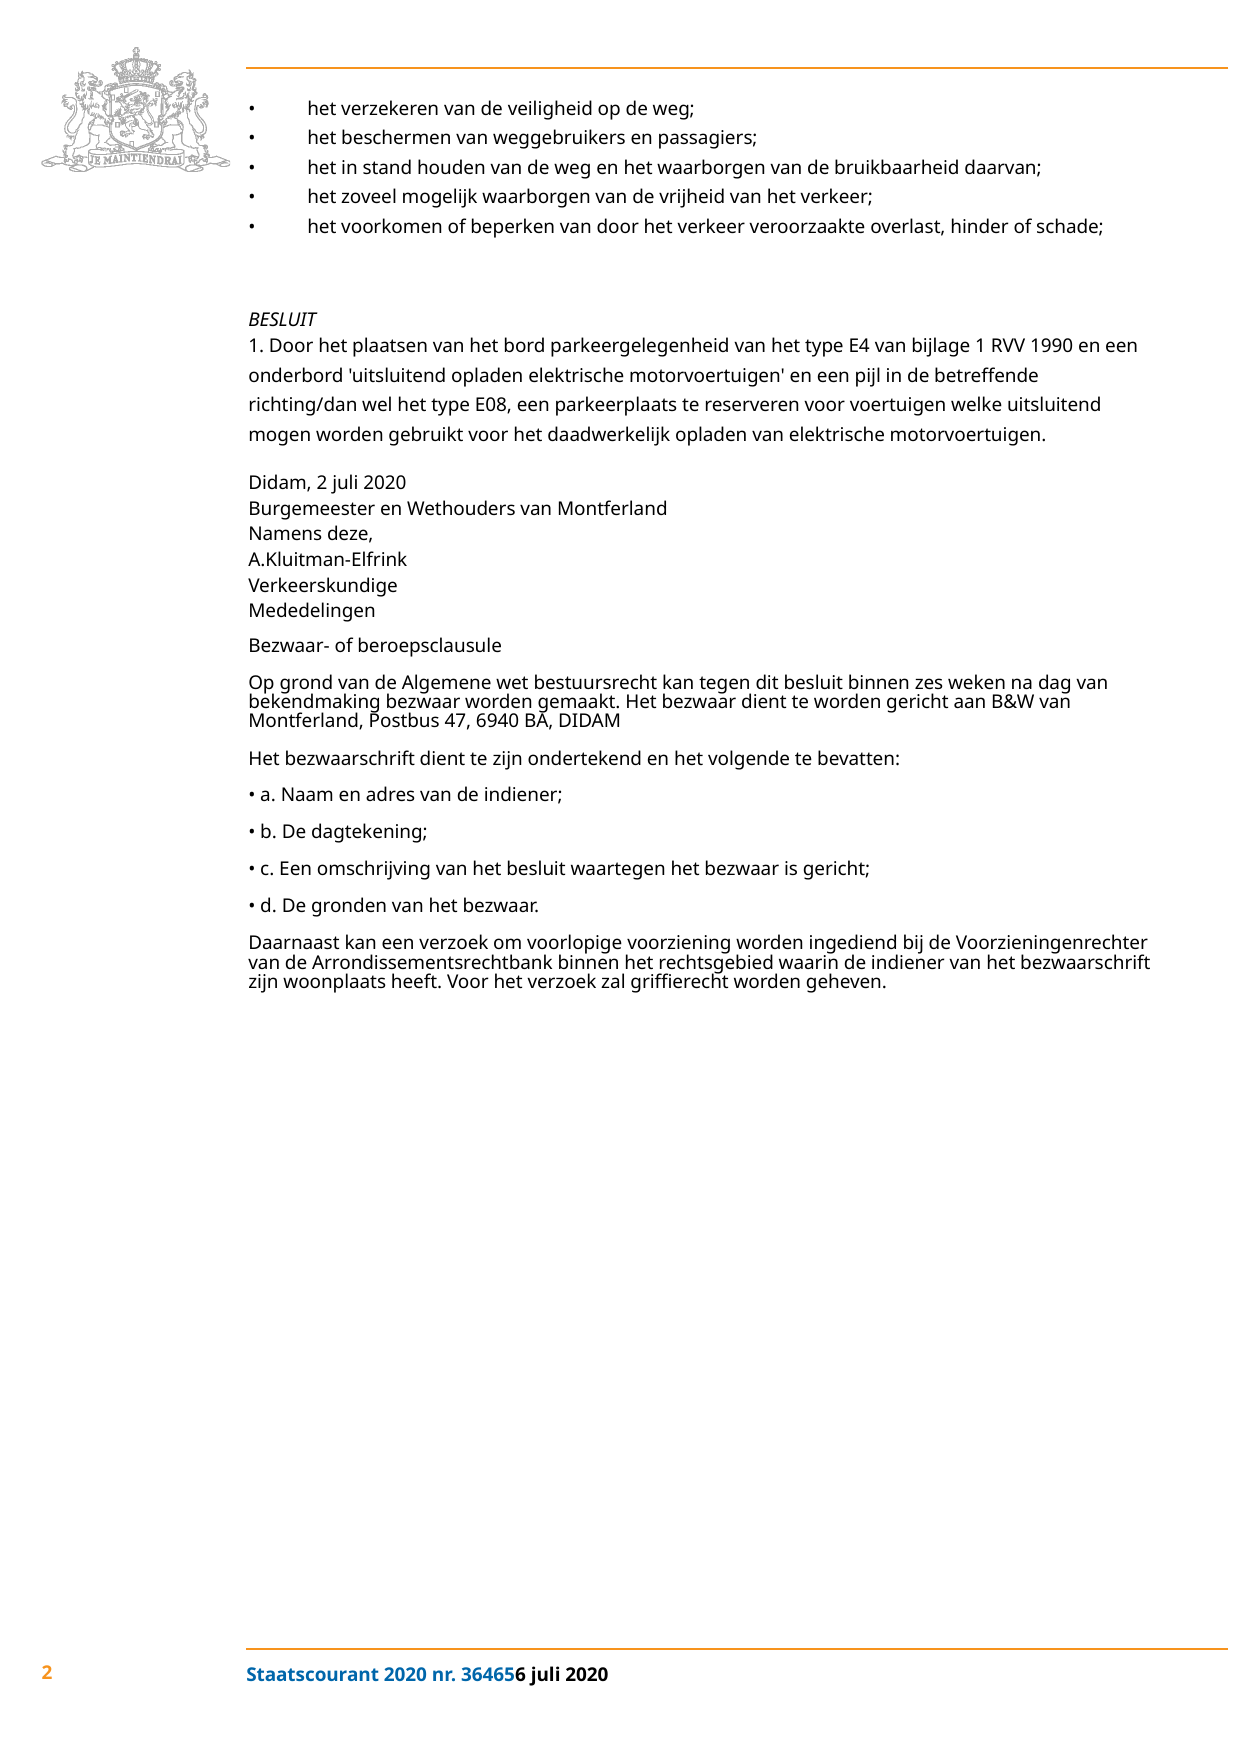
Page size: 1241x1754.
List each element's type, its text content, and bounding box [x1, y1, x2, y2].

text Mededelingen [248, 598, 1152, 623]
text Daarnaast kan een verzoek om voorlopige voorziening worden ingediend bij de Voorzieningenrechter van de Arrondissementsrechtbank binnen het rechtsgebied waarin de indiener van het bezwaarschrift zijn woonplaats heeft. Voor het verzoek zal griffierecht worden geheven. [248, 934, 1152, 992]
text 1. Door het plaatsen van het bord parkeergelegenheid van het type E4 van bijlage 1 RVV 1990 en een onderbord 'uitsluitend opladen elektrische motorvoertuigen' en een pijl in de betreffende richting/dan wel het type E08, een parkeerplaats te reserveren voor voertuigen welke uitsluitend mogen worden gebruikt voor het daadwerkelijk opladen van elektrische motorvoertuigen. [248, 332, 1152, 447]
text • c. Een omschrijving van het besluit waartegen het bezwaar is gericht; [248, 860, 1152, 880]
text BESLUIT [248, 307, 1152, 332]
list het verzekeren van de veiligheid op de weg; [248, 95, 1152, 121]
text Verkeerskundige [248, 572, 1152, 598]
text Het bezwaarschrift dient te zijn ondertekend en het volgende te bevatten: [248, 749, 1152, 769]
text Namens deze, [248, 520, 1152, 546]
text • b. De dagtekening; [248, 823, 1152, 843]
list het in stand houden van de weg en het waarborgen van de bruikbaarheid daarvan; [248, 154, 1152, 180]
text Op grond van de Algemene wet bestuursrecht kan tegen dit besluit binnen zes weken na dag van bekendmaking bezwaar worden gemaakt. Het bezwaar dient te worden gericht aan B&W van Montferland, Postbus 47, 6940 BA, DIDAM [248, 674, 1152, 732]
list het zoveel mogelijk waarborgen van de vrijheid van het verkeer; [248, 183, 1152, 209]
text Burgemeester en Wethouders van Montferland [248, 495, 1152, 520]
list het voorkomen of beperken van door het verkeer veroorzaakte overlast, hinder of schade; [248, 213, 1152, 239]
list het beschermen van weggebruikers en passagiers; [248, 124, 1152, 150]
text • d. De gronden van het bezwaar. [248, 897, 1152, 917]
text Bezwaar- of beroepsclausule [248, 637, 1152, 656]
text A.Kluitman-Elfrink [248, 546, 1152, 572]
text • a. Naam en adres van de indiener; [248, 786, 1152, 806]
picture [41, 47, 231, 172]
text Didam, 2 juli 2020 [248, 469, 1152, 495]
